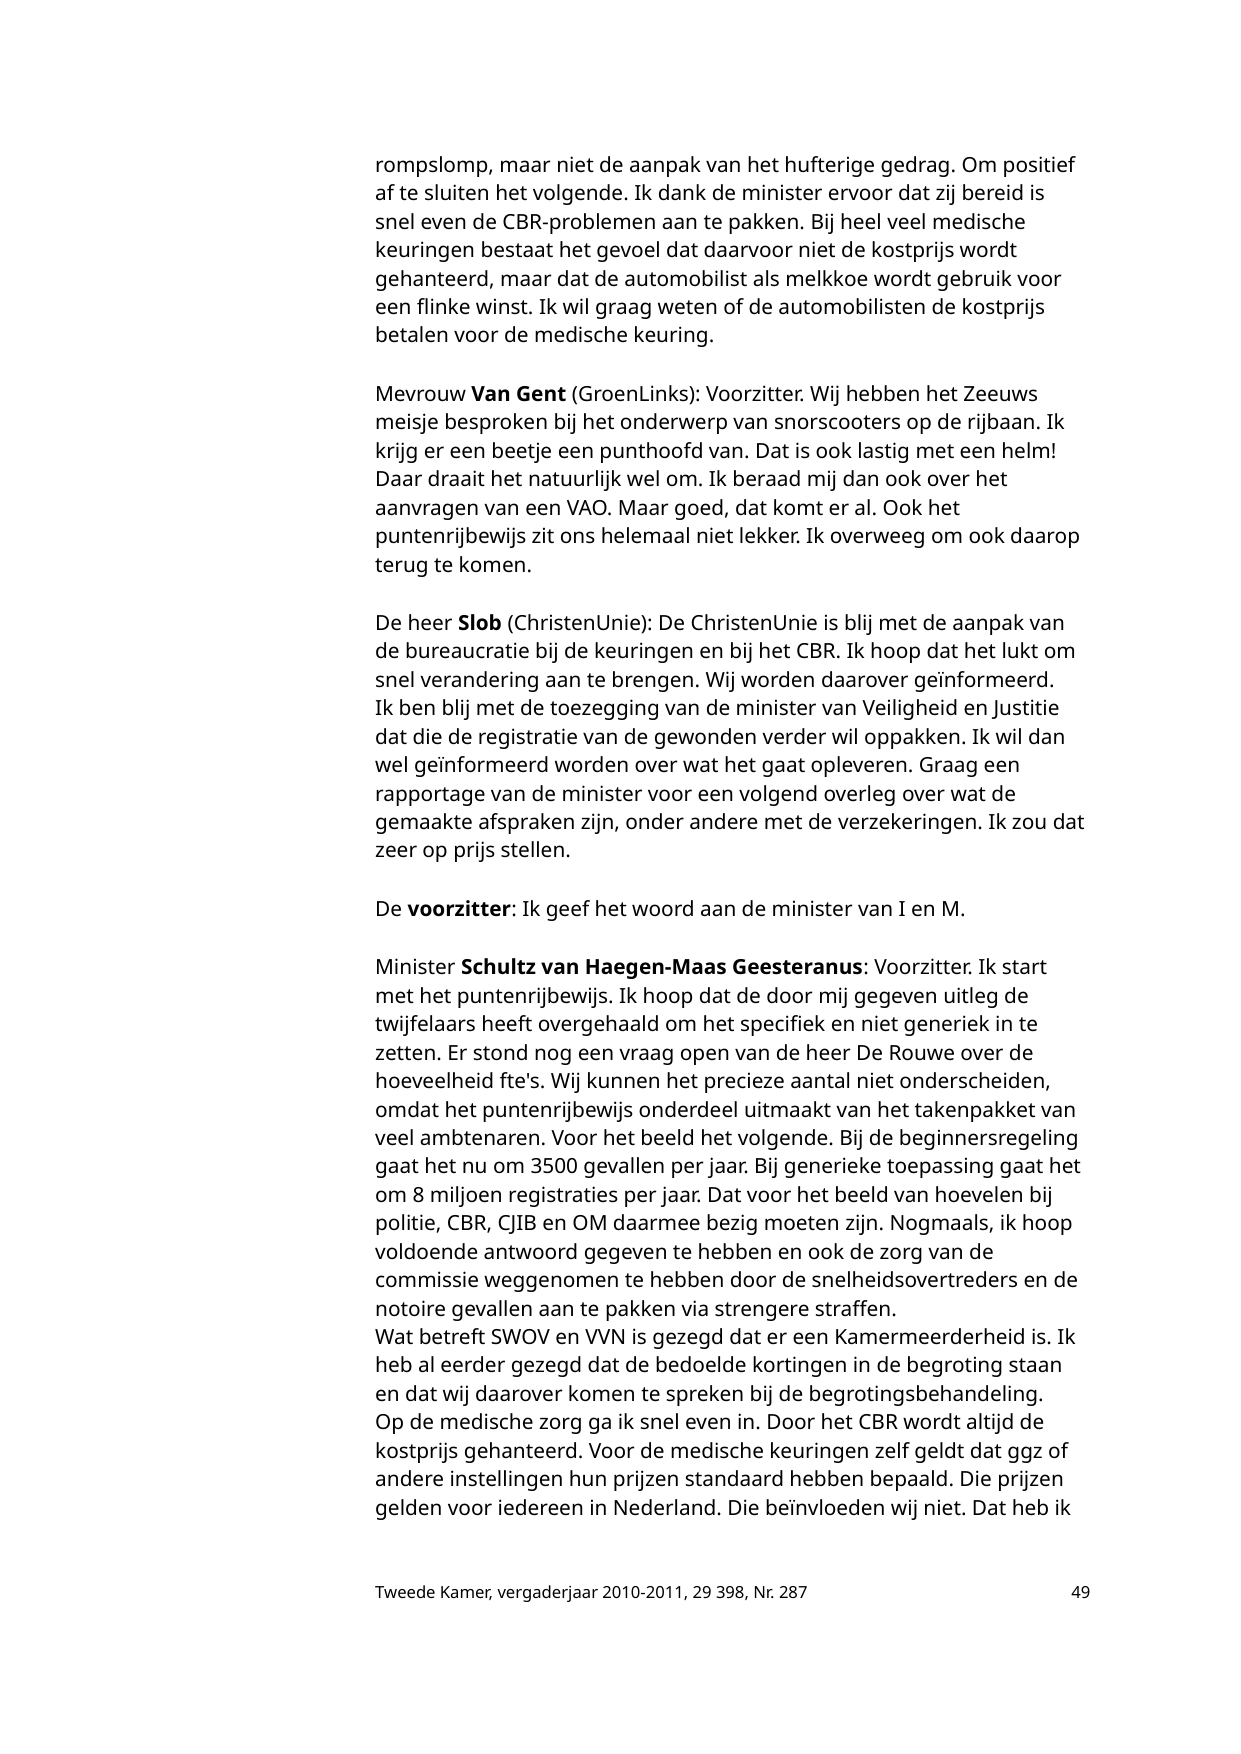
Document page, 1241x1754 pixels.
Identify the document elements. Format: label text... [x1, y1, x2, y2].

text Minister Schultz van Haegen-Maas Geesteranus: Voorzitter. Ik start met het puntenrijbewijs. Ik hoop dat de door mij gegeven uitleg de twijfelaars heeft overgehaald om het specifiek en niet generiek in te zetten. Er stond nog een vraag open van de heer De Rouwe over de hoeveelheid fte's. Wij kunnen het precieze aantal niet onderscheiden, omdat het puntenrijbewijs onderdeel uitmaakt van het takenpakket van veel ambtenaren. Voor het beeld het volgende. Bij de beginnersregeling gaat het nu om 3500 gevallen per jaar. Bij generieke toepassing gaat het om 8 miljoen registraties per jaar. Dat voor het beeld van hoevelen bij politie, CBR, CJIB en OM daarmee bezig moeten zijn. Nogmaals, ik hoop voldoende antwoord gegeven te hebben en ook de zorg van de commissie weggenomen te hebben door de snelheidsovertreders en de notoire gevallen aan te pakken via strengere straffen. [375, 952, 1090, 1322]
text Mevrouw Van Gent (GroenLinks): Voorzitter. Wij hebben het Zeeuws meisje besproken bij het onderwerp van snorscooters op de rijbaan. Ik krijg er een beetje een punthoofd van. Dat is ook lastig met een helm! Daar draait het natuurlijk wel om. Ik beraad mij dan ook over het aanvragen van een VAO. Maar goed, dat komt er al. Ook het puntenrijbewijs zit ons helemaal niet lekker. Ik overweeg om ook daarop terug te komen. [375, 379, 1090, 578]
text Ik ben blij met de toezegging van de minister van Veiligheid en Justitie dat die de registratie van de gewonden verder wil oppakken. Ik wil dan wel geïnformeerd worden over wat het gaat opleveren. Graag een rapportage van de minister voor een volgend overleg over wat de gemaakte afspraken zijn, onder andere met de verzekeringen. Ik zou dat zeer op prijs stellen. [375, 693, 1090, 864]
text De heer Slob (ChristenUnie): De ChristenUnie is blij met de aanpak van de bureaucratie bij de keuringen en bij het CBR. Ik hoop dat het lukt om snel verandering aan te brengen. Wij worden daarover geïnformeerd. [375, 608, 1090, 693]
text Wat betreft SWOV en VVN is gezegd dat er een Kamermeerderheid is. Ik heb al eerder gezegd dat de bedoelde kortingen in de begroting staan en dat wij daarover komen te spreken bij de begrotingsbehandeling. [375, 1322, 1090, 1407]
text rompslomp, maar niet de aanpak van het hufterige gedrag. Om positief af te sluiten het volgende. Ik dank de minister ervoor dat zij bereid is snel even de CBR-problemen aan te pakken. Bij heel veel medische keuringen bestaat het gevoel dat daarvoor niet de kostprijs wordt gehanteerd, maar dat de automobilist als melkkoe wordt gebruik voor een flinke winst. Ik wil graag weten of de automobilisten de kostprijs betalen voor de medische keuring. [375, 150, 1090, 349]
text De voorzitter: Ik geef het woord aan de minister van I en M. [375, 894, 1090, 922]
text Op de medische zorg ga ik snel even in. Door het CBR wordt altijd de kostprijs gehanteerd. Voor de medische keuringen zelf geldt dat ggz of andere instellingen hun prijzen standaard hebben bepaald. Die prijzen gelden voor iedereen in Nederland. Die beïnvloeden wij niet. Dat heb ik [375, 1407, 1090, 1521]
